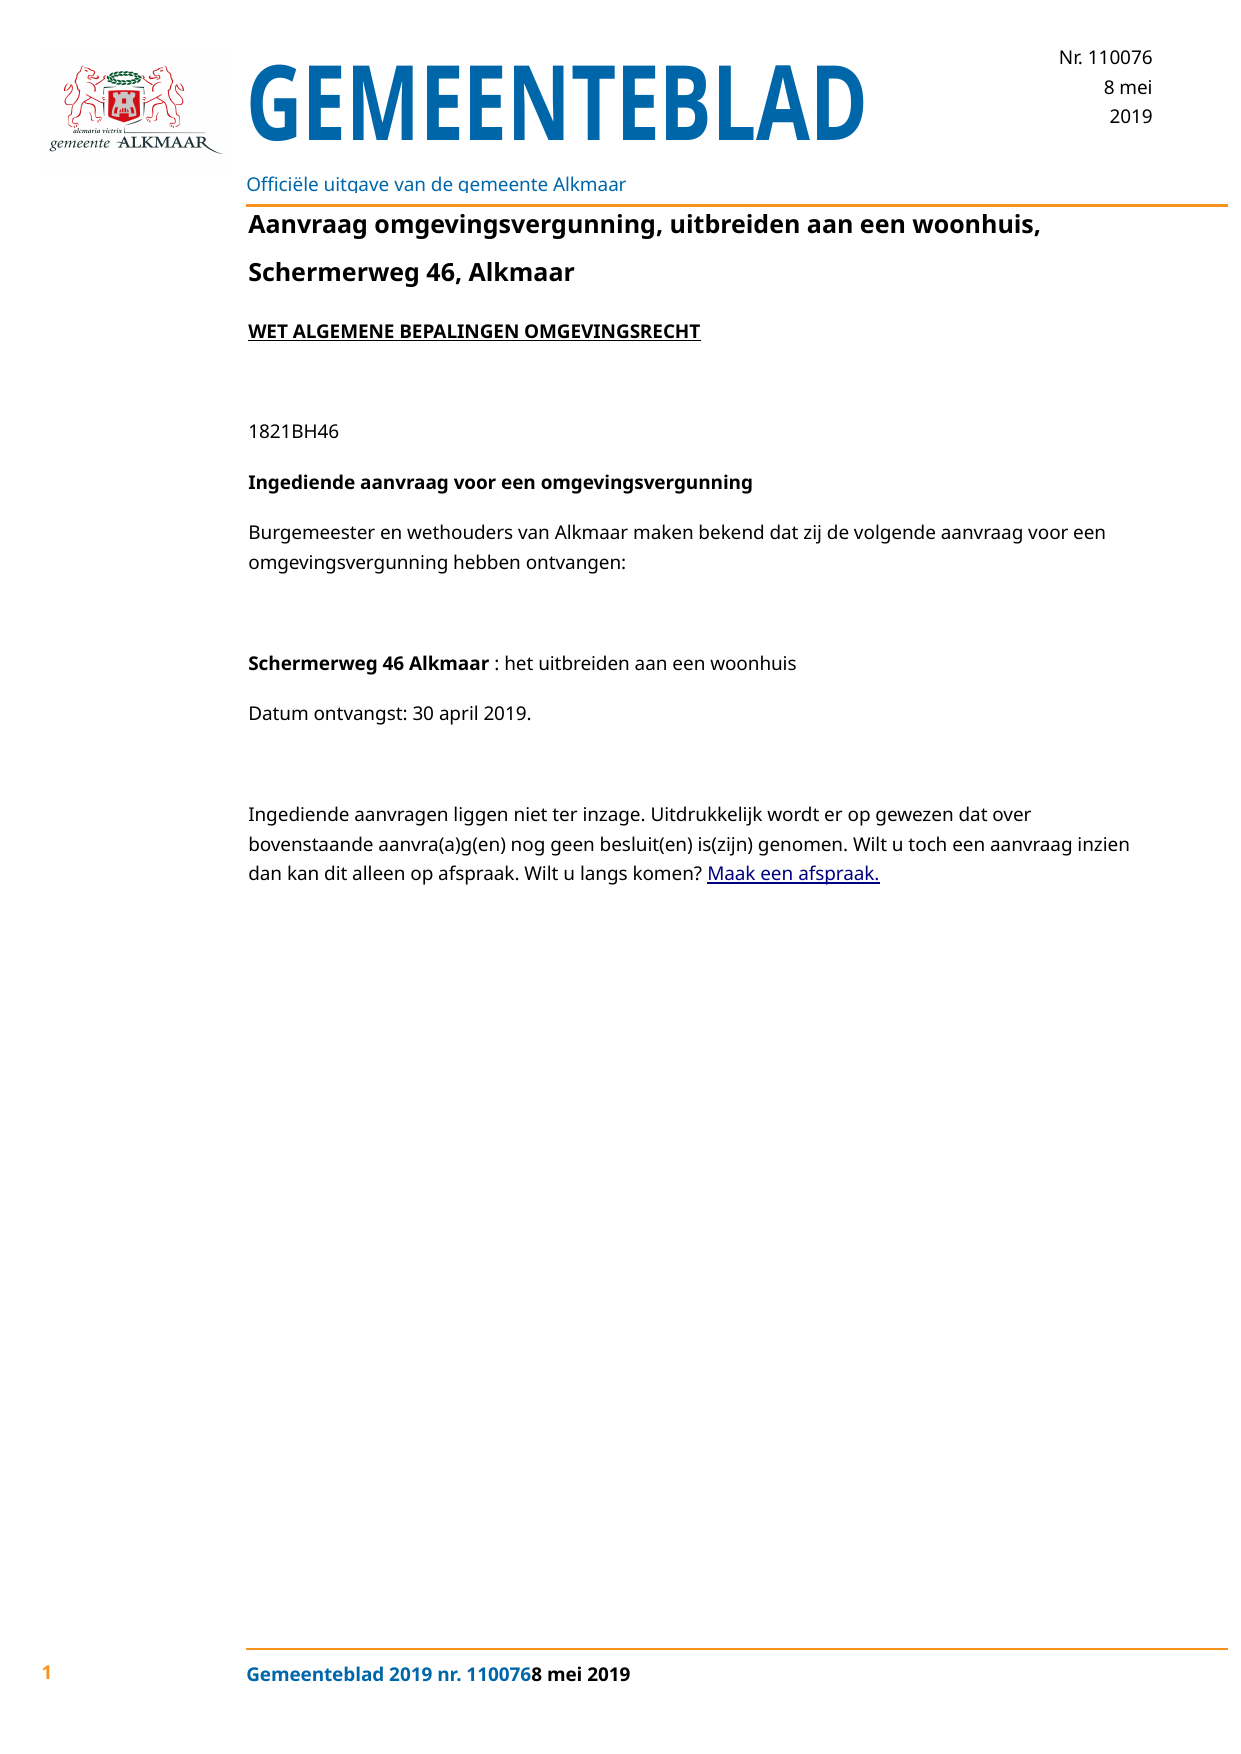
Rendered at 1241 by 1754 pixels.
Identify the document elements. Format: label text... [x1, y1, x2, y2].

text Ingediende aanvragen liggen niet ter inzage. Uitdrukkelijk wordt er op gewezen dat over bovenstaande aanvra(a)g(en) nog geen besluit(en) is(zijn) genomen. Wilt u toch een aanvraag inzien dan kan dit alleen op afspraak. Wilt u langs komen? Maak een afspraak. [248, 801, 1152, 886]
text 1821BH46 [248, 419, 1152, 444]
text WET ALGEMENE BEPALINGEN OMGEVINGSRECHT [248, 318, 1152, 344]
text Aanvraag omgevingsvergunning, uitbreiden aan een woonhuis, Schermerweg 46, Alkmaar [248, 207, 1152, 288]
text Schermerweg 46 Alkmaar : het uitbreiden aan een woonhuis [248, 650, 1152, 676]
text Ingediende aanvraag voor een omgevingsvergunning [248, 469, 1152, 495]
picture [41, 47, 231, 172]
text Datum ontvangst: 30 april 2019. [248, 700, 1152, 726]
text Burgemeester en wethouders van Alkmaar maken bekend dat zij de volgende aanvraag voor een omgevingsvergunning hebben ontvangen: [248, 519, 1152, 575]
